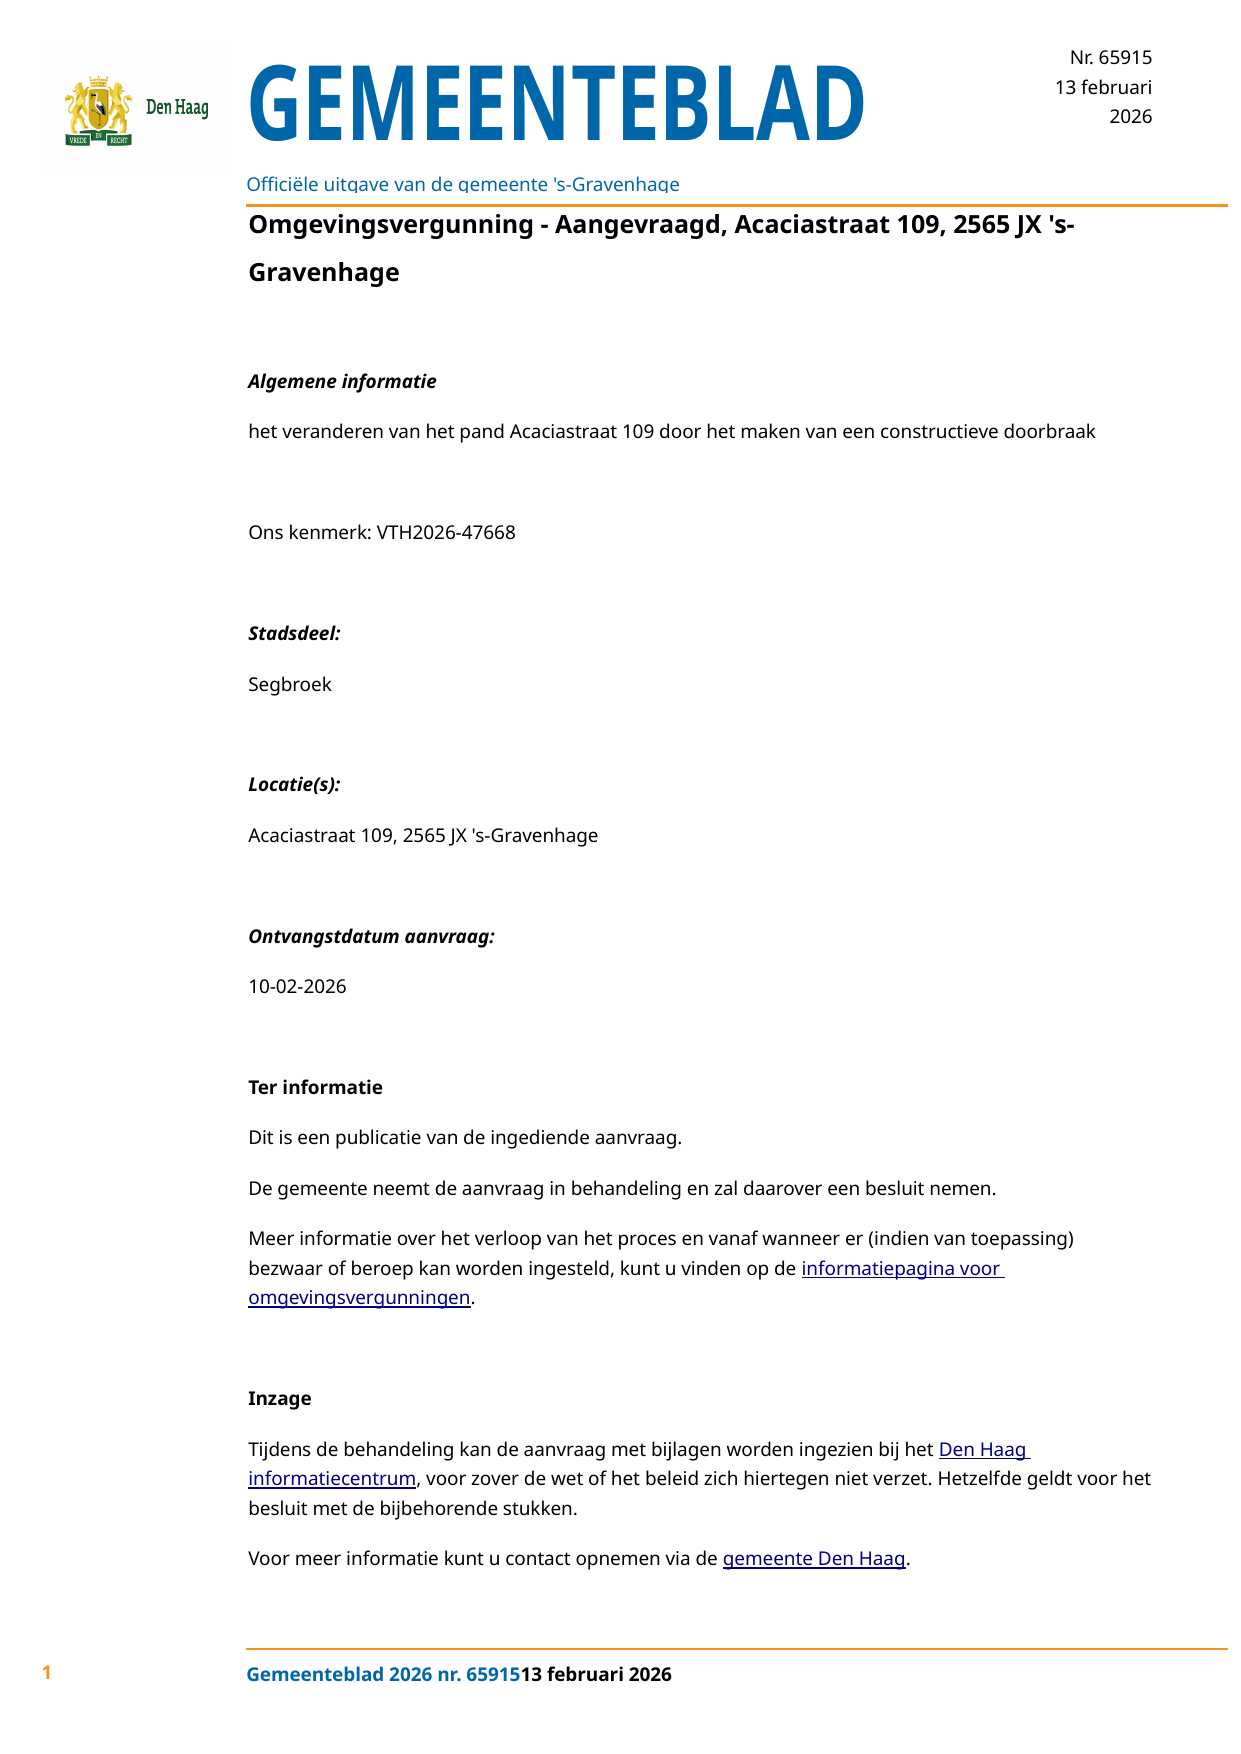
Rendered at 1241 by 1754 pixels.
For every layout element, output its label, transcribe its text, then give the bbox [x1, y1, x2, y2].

text Segbroek [248, 671, 1152, 697]
text Omgevingsvergunning - Aangevraagd, Acaciastraat 109, 2565 JX 's-Gravenhage [248, 207, 1152, 288]
text Meer informatie over het verloop van het proces en vanaf wanneer er (indien van toepassing) bezwaar of beroep kan worden ingesteld, kunt u vinden op de informatiepagina voor omgevingsvergunningen. [248, 1225, 1152, 1310]
text Inzage [248, 1385, 1152, 1411]
text Locatie(s): [248, 772, 1152, 797]
text Tijdens de behandeling kan de aanvraag met bijlagen worden ingezien bij het Den Haag informatiecentrum, voor zover de wet of het beleid zich hiertegen niet verzet. Hetzelfde geldt voor het besluit met de bijbehorende stukken. [248, 1436, 1152, 1521]
text Ontvangstdatum aanvraag: [248, 923, 1152, 949]
text Voor meer informatie kunt u contact opnemen via de gemeente Den Haag. [248, 1545, 1152, 1571]
picture [41, 47, 231, 172]
text Ons kenmerk: VTH2026-47668 [248, 519, 1152, 545]
text het veranderen van het pand Acaciastraat 109 door het maken van een constructieve doorbraak [248, 419, 1152, 444]
text Algemene informatie [248, 368, 1152, 394]
text Ter informatie [248, 1074, 1152, 1100]
text 10-02-2026 [248, 973, 1152, 999]
text De gemeente neemt de aanvraag in behandeling en zal daarover een besluit nemen. [248, 1175, 1152, 1201]
text Dit is een publicatie van de ingediende aanvraag. [248, 1124, 1152, 1150]
text Acaciastraat 109, 2565 JX 's-Gravenhage [248, 822, 1152, 848]
text Stadsdeel: [248, 620, 1152, 646]
